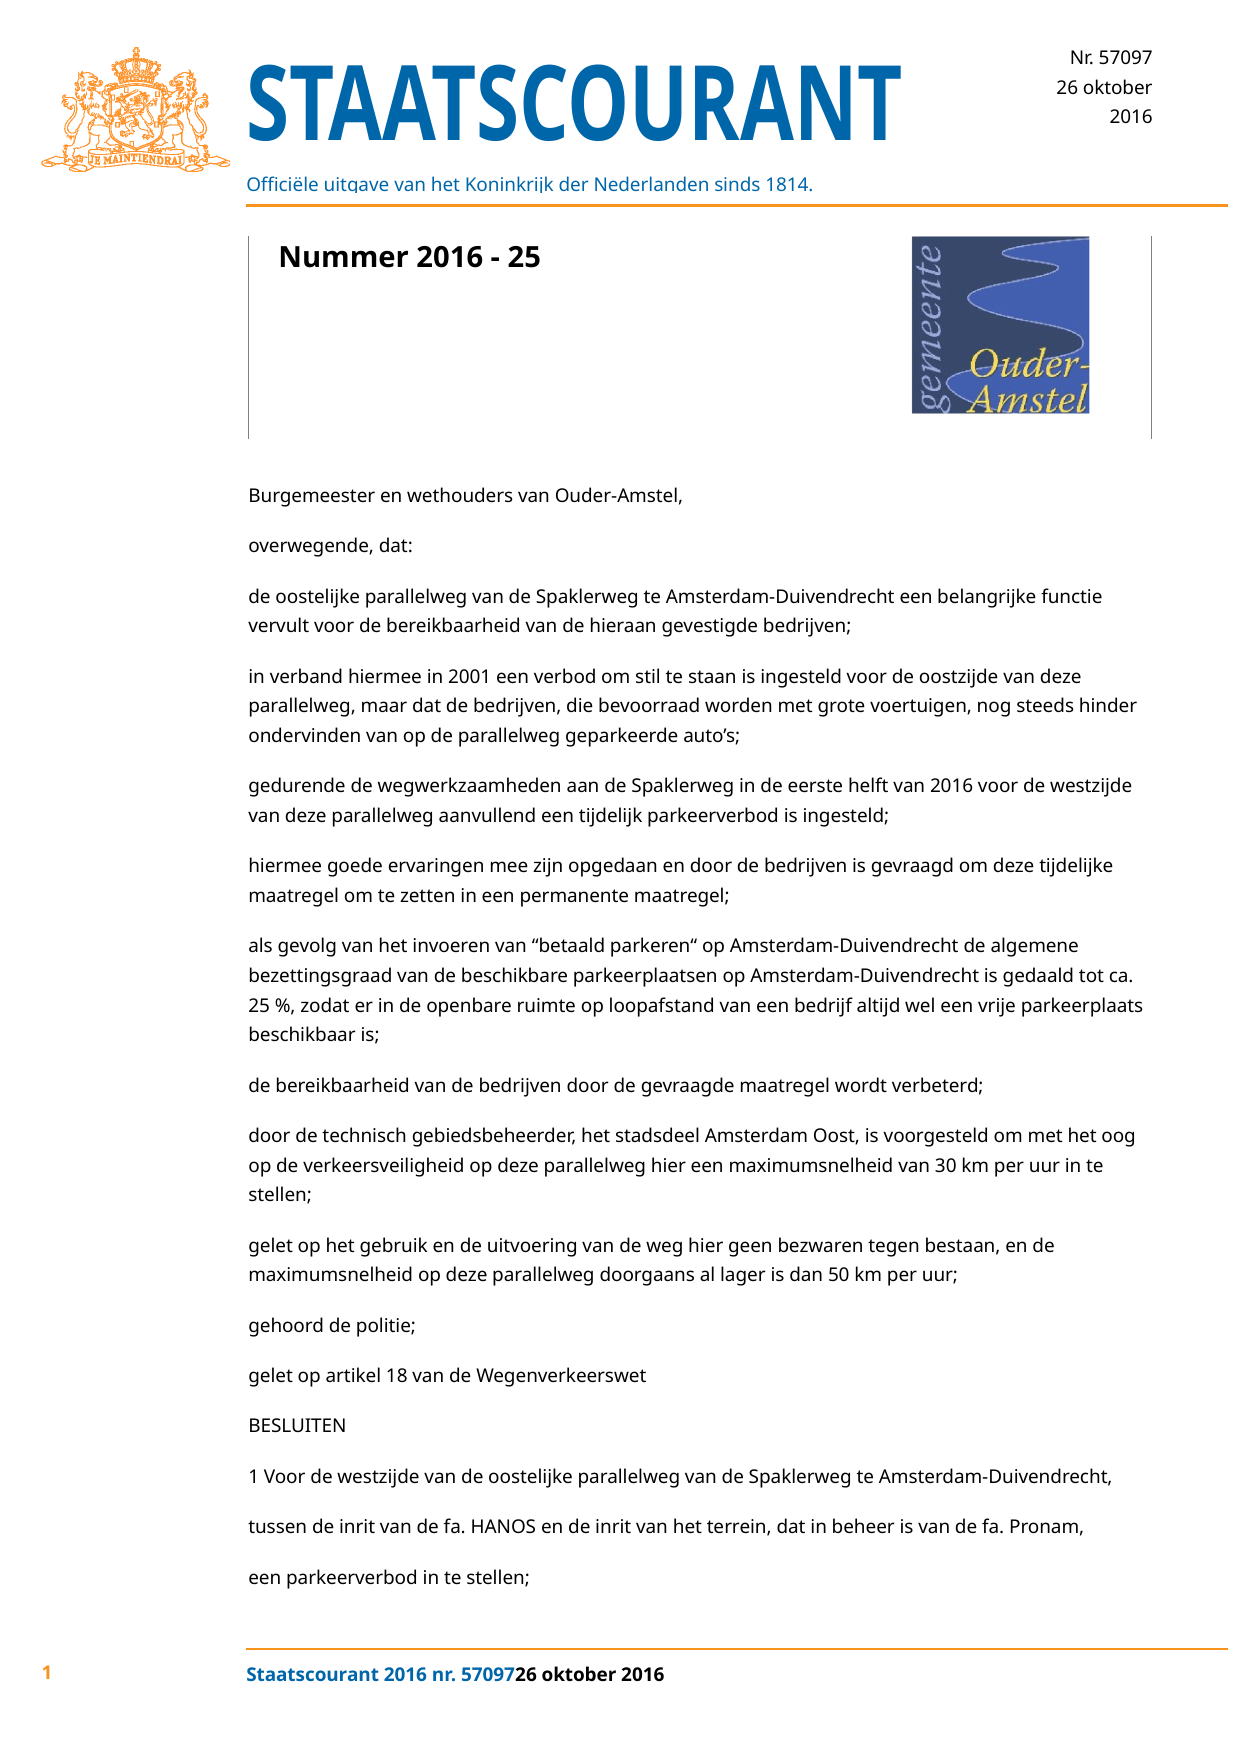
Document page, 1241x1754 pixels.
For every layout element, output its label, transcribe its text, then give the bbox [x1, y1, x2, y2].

text Burgemeester en wethouders van Ouder-Amstel, [248, 482, 1152, 508]
table_header [850, 414, 1151, 439]
text de bereikbaarheid van de bedrijven door de gevraagde maatregel wordt verbeterd; [248, 1072, 1152, 1098]
picture [911, 236, 1090, 414]
text een parkeerverbod in te stellen; [248, 1564, 1152, 1590]
text gelet op artikel 18 van de Wegenverkeerswet [248, 1362, 1152, 1388]
text 1 Voor de westzijde van de oostelijke parallelweg van de Spaklerweg te Amsterdam-Duivendrecht, [248, 1463, 1152, 1489]
text in verband hiermee in 2001 een verbod om stil te staan is ingesteld voor de oostzijde van deze parallelweg, maar dat de bedrijven, die bevoorraad worden met grote voertuigen, nog steeds hinder ondervinden van op de parallelweg geparkeerde auto’s; [248, 663, 1152, 748]
text overwegende, dat: [248, 533, 1152, 558]
text gehoord de politie; [248, 1312, 1152, 1338]
text hiermee goede ervaringen mee zijn opgedaan en door de bedrijven is gevraagd om deze tijdelijke maatregel om te zetten in een permanente maatregel; [248, 853, 1152, 908]
text als gevolg van het invoeren van “betaald parkeren“ op Amsterdam-Duivendrecht de algemene bezettingsgraad van de beschikbare parkeerplaatsen op Amsterdam-Duivendrecht is gedaald tot ca. 25 %, zodat er in de openbare ruimte op loopafstand van een bedrijf altijd wel een vrije parkeerplaats beschikbaar is; [248, 933, 1152, 1047]
text door de technisch gebiedsbeheerder, het stadsdeel Amsterdam Oost, is voorgesteld om met het oog op de verkeersveiligheid op deze parallelweg hier een maximumsnelheid van 30 km per uur in te stellen; [248, 1122, 1152, 1207]
text BESLUITEN [248, 1413, 1152, 1438]
text gelet op het gebruik en de uitvoering van de weg hier geen bezwaren tegen bestaan, en de maximumsnelheid op deze parallelweg doorgaans al lager is dan 50 km per uur; [248, 1232, 1152, 1287]
table_header [1090, 236, 1151, 413]
table_header [850, 236, 911, 413]
picture [41, 47, 231, 172]
text tussen de inrit van de fa. HANOS en de inrit van het terrein, dat in beheer is van de fa. Pronam, [248, 1513, 1152, 1539]
text de oostelijke parallelweg van de Spaklerweg te Amsterdam-Duivendrecht een belangrijke functie vervult voor de bereikbaarheid van de hieraan gevestigde bedrijven; [248, 583, 1152, 638]
text gedurende de wegwerkzaamheden aan de Spaklerweg in de eerste helft van 2016 voor de westzijde van deze parallelweg aanvullend een tijdelijk parkeerverbod is ingesteld; [248, 773, 1152, 828]
table_header Nummer 2016 - 25 [249, 236, 850, 439]
